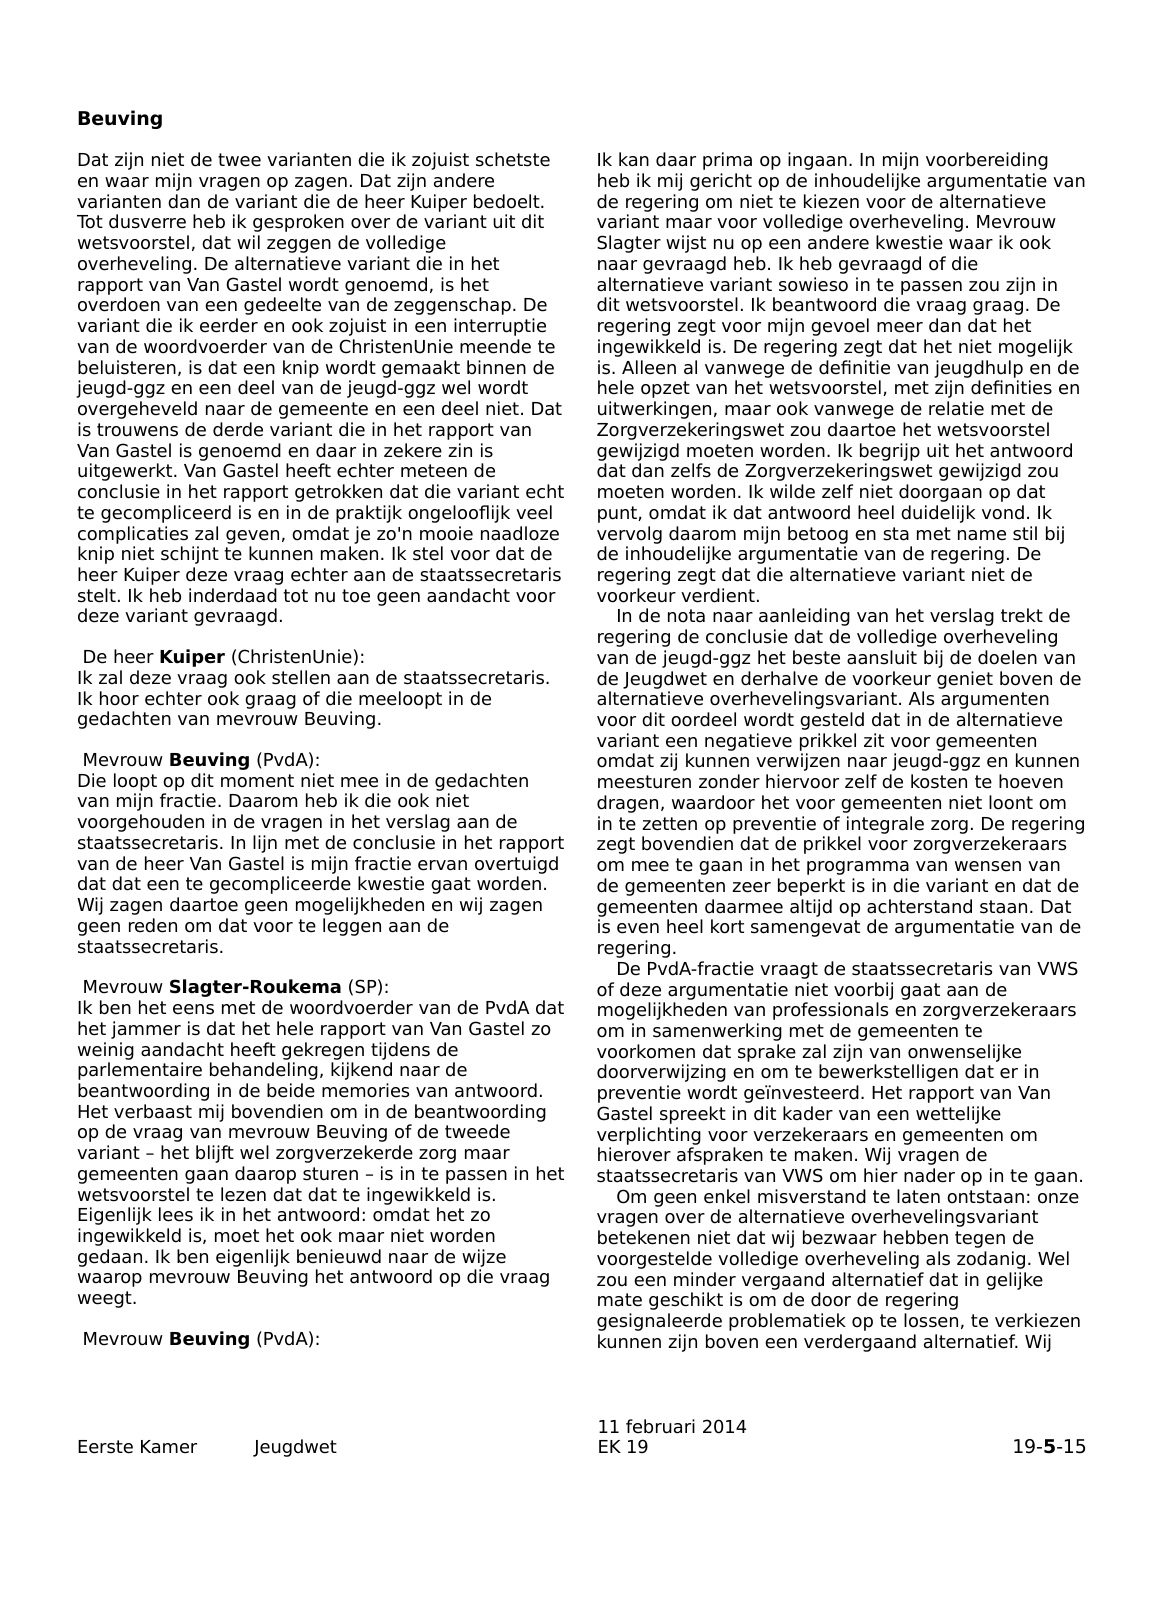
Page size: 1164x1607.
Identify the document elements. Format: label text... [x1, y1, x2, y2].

text De PvdA-fractie vraagt de staatssecretaris van VWS of deze argumentatie niet voorbij gaat aan de mogelijkheden van professionals en zorgverzekeraars om in samenwerking met de gemeenten te voorkomen dat sprake zal zijn van onwenselijke doorverwijzing en om te bewerkstelligen dat er in preventie wordt geïnvesteerd. Het rapport van Van Gastel spreekt in dit kader van een wettelijke verplichting voor verzekeraars en gemeenten om hierover afspraken te maken. Wij vragen de staatssecretaris van VWS om hier nader op in te gaan. [596, 959, 1087, 1187]
text Die loopt op dit moment niet mee in de gedachten van mijn fractie. Daarom heb ik die ook niet voorgehouden in de vragen in het verslag aan de staatssecretaris. In lijn met de conclusie in het rapport van de heer Van Gastel is mijn fractie ervan overtuigd dat dat een te gecompliceerde kwestie gaat worden. Wij zagen daartoe geen mogelijkheden en wij zagen geen reden om dat voor te leggen aan de staatssecretaris. [77, 771, 567, 957]
text De heer Kuiper (ChristenUnie): [77, 647, 567, 668]
text Mevrouw Slagter-Roukema (SP): [77, 977, 567, 998]
text In de nota naar aanleiding van het verslag trekt de regering de conclusie dat de volledige overheveling van de jeugd-ggz het beste aansluit bij de doelen van de Jeugdwet en derhalve de voorkeur geniet boven de alternatieve overhevelingsvariant. Als argumenten voor dit oordeel wordt gesteld dat in de alternatieve variant een negatieve prikkel zit voor gemeenten omdat zij kunnen verwijzen naar jeugd-ggz en kunnen meesturen zonder hiervoor zelf de kosten te hoeven dragen, waardoor het voor gemeenten niet loont om in te zetten op preventie of integrale zorg. De regering zegt bovendien dat de prikkel voor zorgverzekeraars om mee te gaan in het programma van wensen van de gemeenten zeer beperkt is in die variant en dat de gemeenten daarmee altijd op achterstand staan. Dat is even heel kort samengevat de argumentatie van de regering. [596, 606, 1087, 959]
text Mevrouw Beuving (PvdA): [77, 1329, 567, 1349]
text Mevrouw Beuving (PvdA): [77, 750, 567, 771]
text Dat zijn niet de twee varianten die ik zojuist schetste en waar mijn vragen op zagen. Dat zijn andere varianten dan de variant die de heer Kuiper bedoelt. Tot dusverre heb ik gesproken over de variant uit dit wetsvoorstel, dat wil zeggen de volledige overheveling. De alternatieve variant die in het rapport van Van Gastel wordt genoemd, is het overdoen van een gedeelte van de zeggenschap. De variant die ik eerder en ook zojuist in een interruptie van de woordvoerder van de ChristenUnie meende te beluisteren, is dat een knip wordt gemaakt binnen de jeugd-ggz en een deel van de jeugd-ggz wel wordt overgeheveld naar de gemeente en een deel niet. Dat is trouwens de derde variant die in het rapport van Van Gastel is genoemd en daar in zekere zin is uitgewerkt. Van Gastel heeft echter meteen de conclusie in het rapport getrokken dat die variant echt te gecompliceerd is en in de praktijk ongelooflijk veel complicaties zal geven, omdat je zo'n mooie naadloze knip niet schijnt te kunnen maken. Ik stel voor dat de heer Kuiper deze vraag echter aan de staatssecretaris stelt. Ik heb inderdaad tot nu toe geen aandacht voor deze variant gevraagd. [77, 150, 567, 627]
text Ik zal deze vraag ook stellen aan de staatssecretaris. Ik hoor echter ook graag of die meeloopt in de gedachten van mevrouw Beuving. [77, 668, 567, 730]
text Om geen enkel misverstand te laten ontstaan: onze vragen over de alternatieve overhevelingsvariant betekenen niet dat wij bezwaar hebben tegen de voorgestelde volledige overheveling als zodanig. Wel zou een minder vergaand alternatief dat in gelijke mate geschikt is om de door de regering gesignaleerde problematiek op te lossen, te verkiezen kunnen zijn boven een verdergaand alternatief. Wij [596, 1187, 1087, 1352]
text Ik kan daar prima op ingaan. In mijn voorbereiding heb ik mij gericht op de inhoudelijke argumentatie van de regering om niet te kiezen voor de alternatieve variant maar voor volledige overheveling. Mevrouw Slagter wijst nu op een andere kwestie waar ik ook naar gevraagd heb. Ik heb gevraagd of die alternatieve variant sowieso in te passen zou zijn in dit wetsvoorstel. Ik beantwoord die vraag graag. De regering zegt voor mijn gevoel meer dan dat het ingewikkeld is. De regering zegt dat het niet mogelijk is. Alleen al vanwege de definitie van jeugdhulp en de hele opzet van het wetsvoorstel, met zijn definities en uitwerkingen, maar ook vanwege de relatie met de Zorgverzekeringswet zou daartoe het wetsvoorstel gewijzigd moeten worden. Ik begrijp uit het antwoord dat dan zelfs de Zorgverzekeringswet gewijzigd zou moeten worden. Ik wilde zelf niet doorgaan op dat punt, omdat ik dat antwoord heel duidelijk vond. Ik vervolg daarom mijn betoog en sta met name stil bij de inhoudelijke argumentatie van de regering. De regering zegt dat die alternatieve variant niet de voorkeur verdient. [596, 150, 1087, 606]
text Ik ben het eens met de woordvoerder van de PvdA dat het jammer is dat het hele rapport van Van Gastel zo weinig aandacht heeft gekregen tijdens de parlementaire behandeling, kijkend naar de beantwoording in de beide memories van antwoord. Het verbaast mij bovendien om in de beantwoording op de vraag van mevrouw Beuving of de tweede variant – het blijft wel zorgverzekerde zorg maar gemeenten gaan daarop sturen – is in te passen in het wetsvoorstel te lezen dat dat te ingewikkeld is. Eigenlijk lees ik in het antwoord: omdat het zo ingewikkeld is, moet het ook maar niet worden gedaan. Ik ben eigenlijk benieuwd naar de wijze waarop mevrouw Beuving het antwoord op die vraag weegt. [77, 998, 567, 1309]
